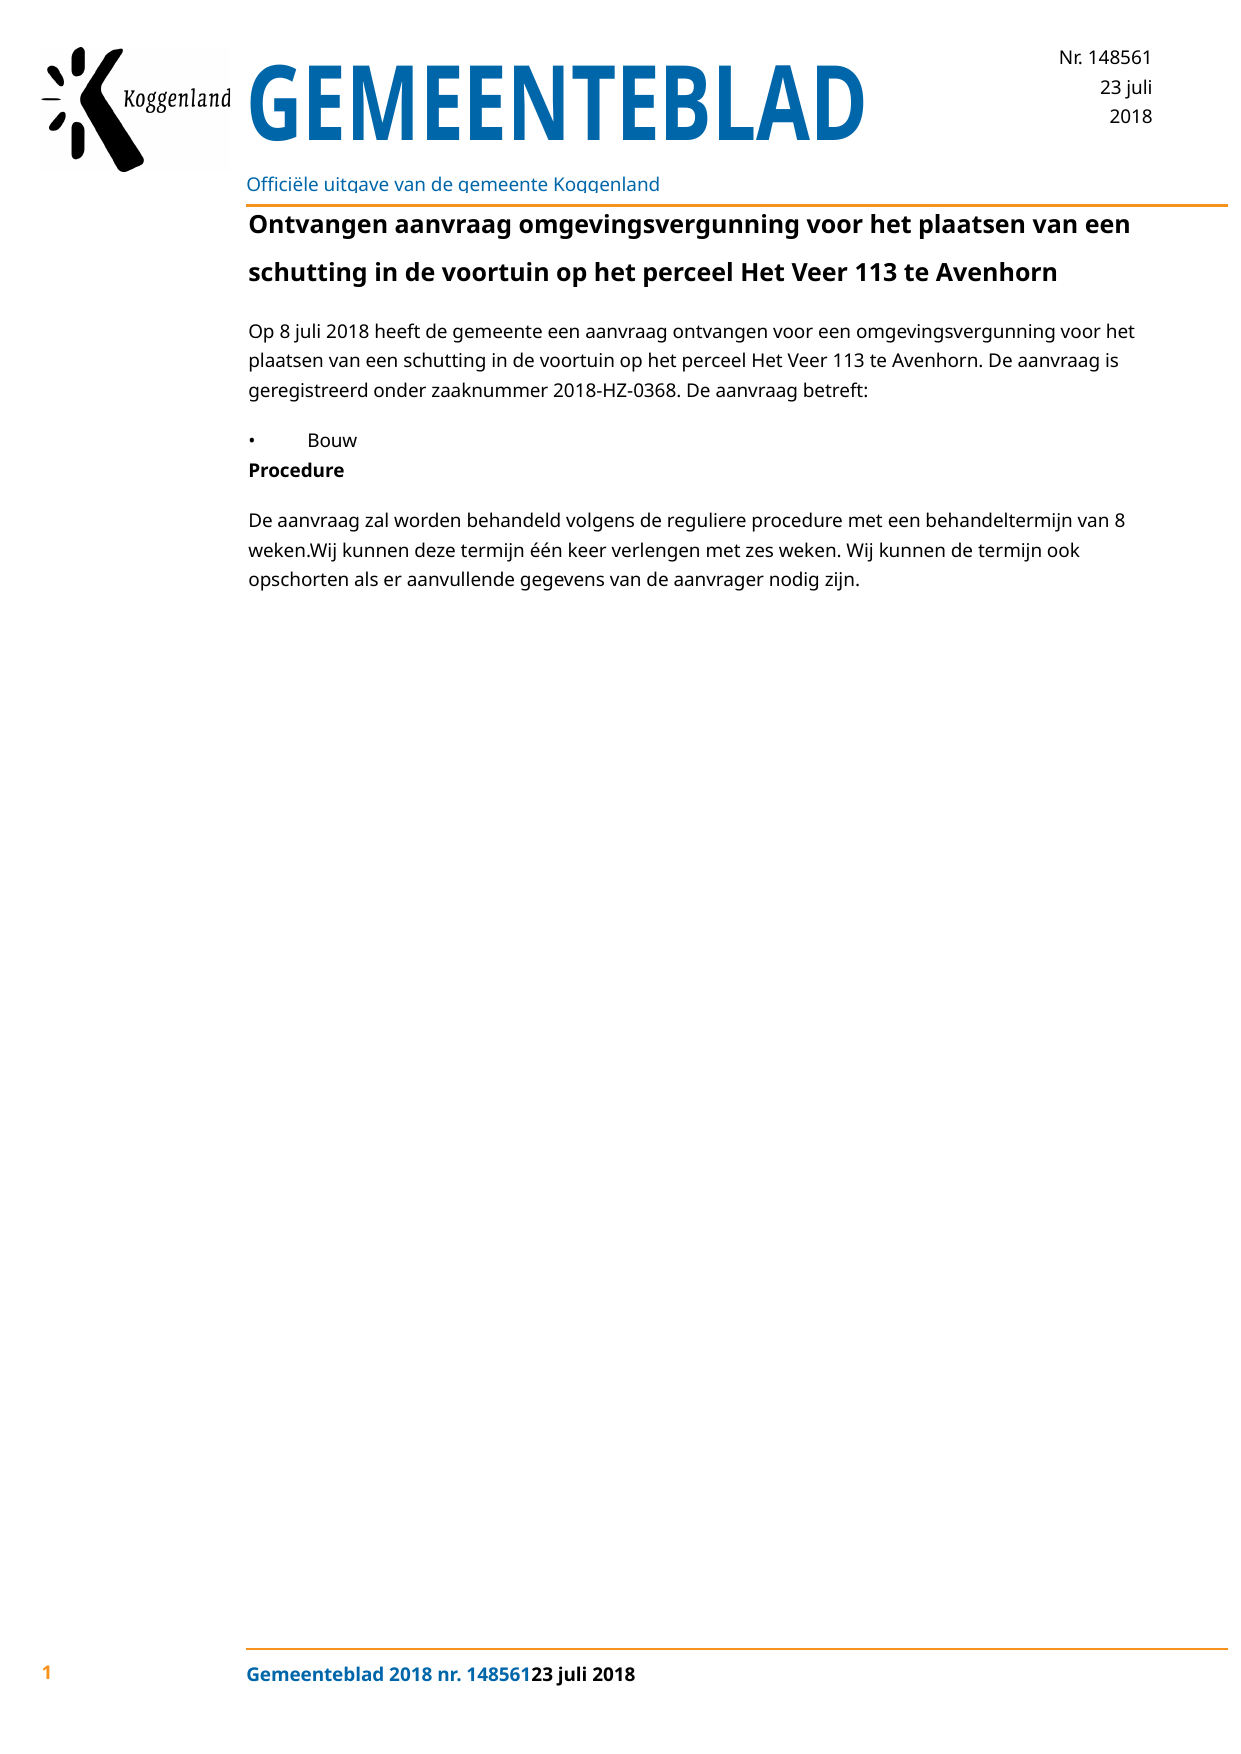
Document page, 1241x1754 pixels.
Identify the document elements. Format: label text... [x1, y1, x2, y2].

text De aanvraag zal worden behandeld volgens de reguliere procedure met een behandeltermijn van 8 weken.Wij kunnen deze termijn één keer verlengen met zes weken. Wij kunnen de termijn ook opschorten als er aanvullende gegevens van de aanvrager nodig zijn. [248, 507, 1152, 592]
text Op 8 juli 2018 heeft de gemeente een aanvraag ontvangen voor een omgevingsvergunning voor het plaatsen van een schutting in de voortuin op het perceel Het Veer 113 te Avenhorn. De aanvraag is geregistreerd onder zaaknummer 2018-HZ-0368. De aanvraag betreft: [248, 318, 1152, 403]
text Ontvangen aanvraag omgevingsvergunning voor het plaatsen van een schutting in de voortuin op het perceel Het Veer 113 te Avenhorn [248, 207, 1152, 288]
picture [41, 47, 231, 172]
text Procedure [248, 457, 1152, 483]
list Bouw [248, 427, 1152, 453]
